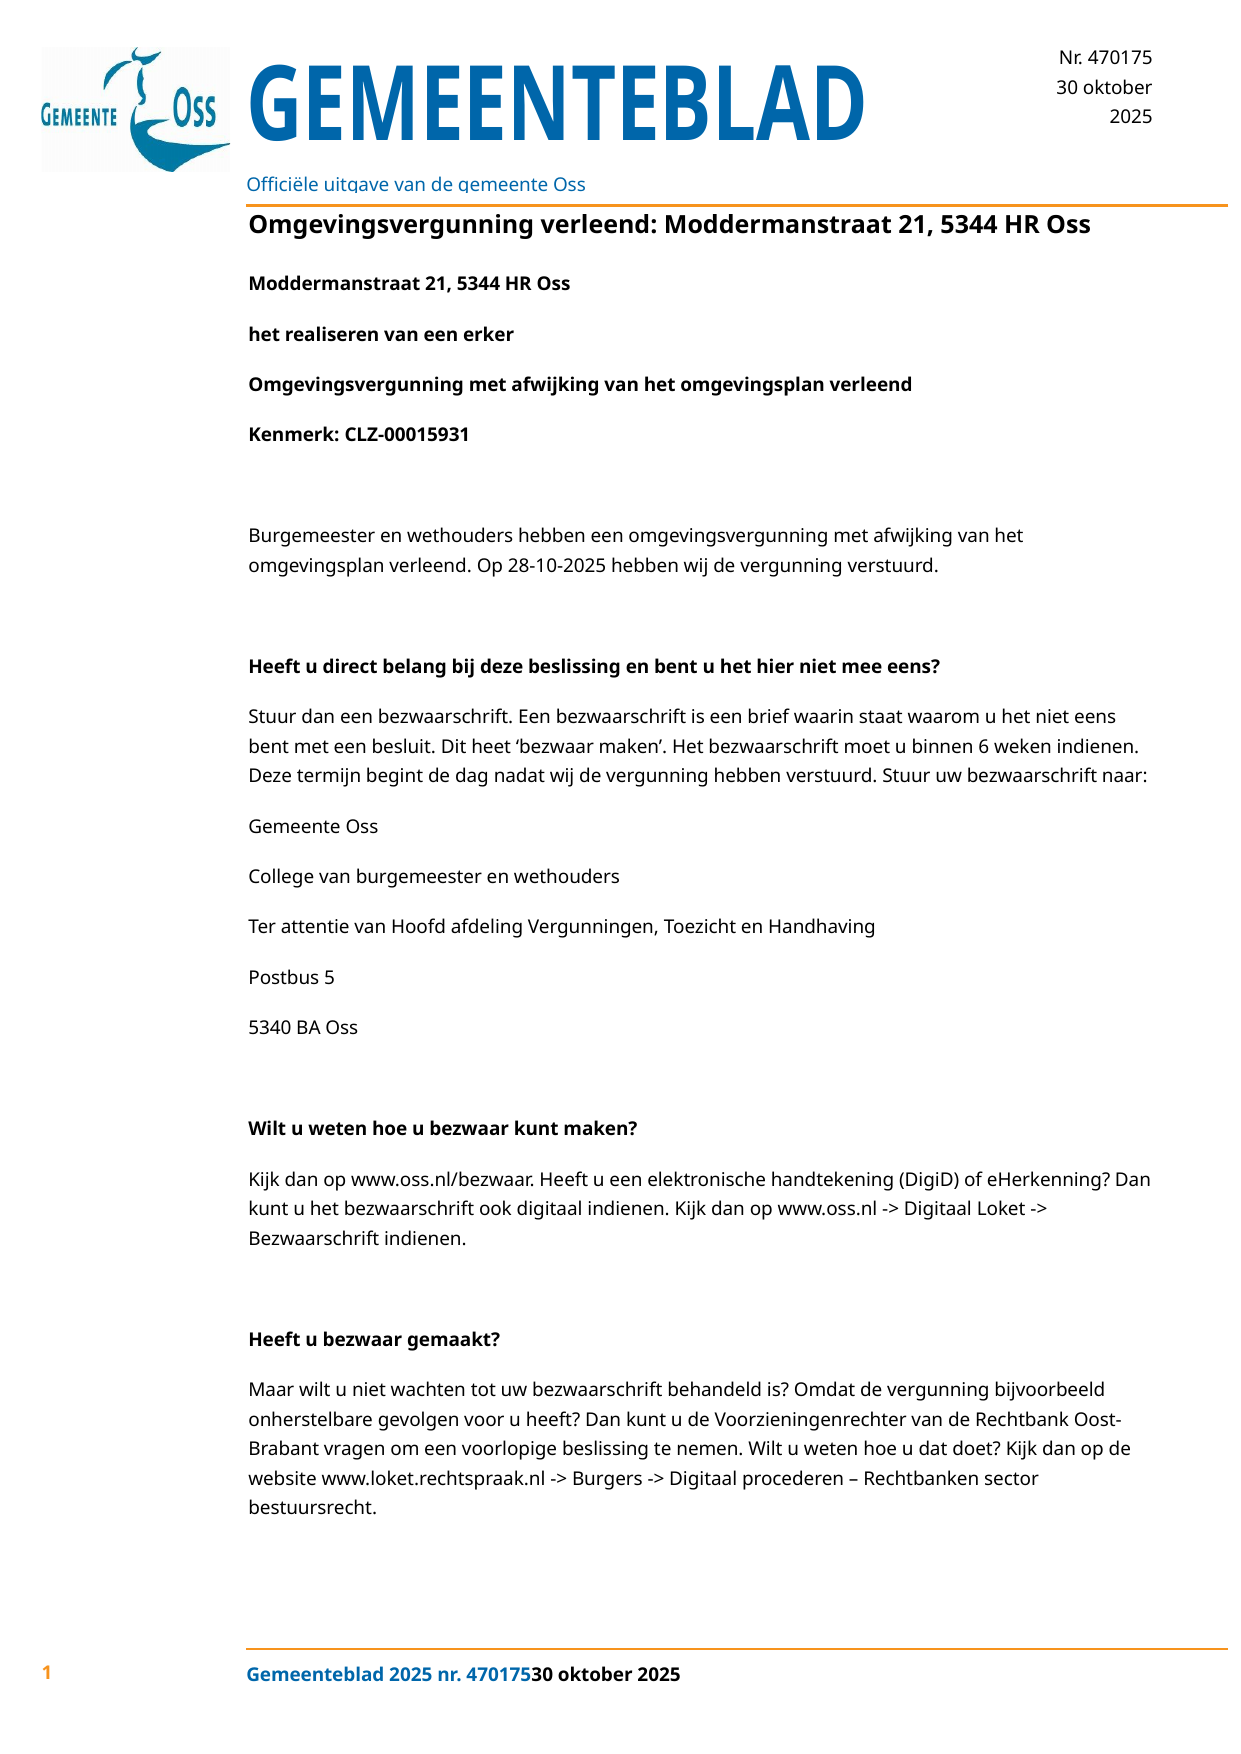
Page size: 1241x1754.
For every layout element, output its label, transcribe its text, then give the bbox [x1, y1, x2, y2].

text Omgevingsvergunning met afwijking van het omgevingsplan verleend [248, 371, 1152, 397]
text Kijk dan op www.oss.nl/bezwaar. Heeft u een elektronische handtekening (DigiD) of eHerkenning? Dan kunt u het bezwaarschrift ook digitaal indienen. Kijk dan op www.oss.nl -> Digitaal Loket -> Bezwaarschrift indienen. [248, 1166, 1152, 1251]
text Gemeente Oss [248, 813, 1152, 838]
text Stuur dan een bezwaarschrift. Een bezwaarschrift is een brief waarin staat waarom u het niet eens bent met een besluit. Dit heet ‘bezwaar maken’. Het bezwaarschrift moet u binnen 6 weken indienen. Deze termijn begint de dag nadat wij de vergunning hebben verstuurd. Stuur uw bezwaarschrift naar: [248, 703, 1152, 788]
text Omgevingsvergunning verleend: Moddermanstraat 21, 5344 HR Oss [248, 207, 1152, 241]
picture [41, 47, 231, 172]
text Postbus 5 [248, 964, 1152, 990]
text het realiseren van een erker [248, 321, 1152, 346]
text Burgemeester en wethouders hebben een omgevingsvergunning met afwijking van het omgevingsplan verleend. Op 28-10-2025 hebben wij de vergunning verstuurd. [248, 522, 1152, 578]
text 5340 BA Oss [248, 1014, 1152, 1040]
text Heeft u direct belang bij deze beslissing en bent u het hier niet mee eens? [248, 653, 1152, 678]
text Kenmerk: CLZ-00015931 [248, 422, 1152, 447]
text Wilt u weten hoe u bezwaar kunt maken? [248, 1115, 1152, 1141]
text Ter attentie van Hoofd afdeling Vergunningen, Toezicht en Handhaving [248, 914, 1152, 939]
text Heeft u bezwaar gemaakt? [248, 1326, 1152, 1351]
text Maar wilt u niet wachten tot uw bezwaarschrift behandeld is? Omdat de vergunning bijvoorbeeld onherstelbare gevolgen voor u heeft? Dan kunt u de Voorzieningenrechter van de Rechtbank Oost-Brabant vragen om een voorlopige beslissing te nemen. Wilt u weten hoe u dat doet? Kijk dan op de website www.loket.rechtspraak.nl -> Burgers -> Digitaal procederen – Rechtbanken sector bestuursrecht. [248, 1376, 1152, 1520]
text College van burgemeester en wethouders [248, 863, 1152, 889]
text Moddermanstraat 21, 5344 HR Oss [248, 270, 1152, 296]
